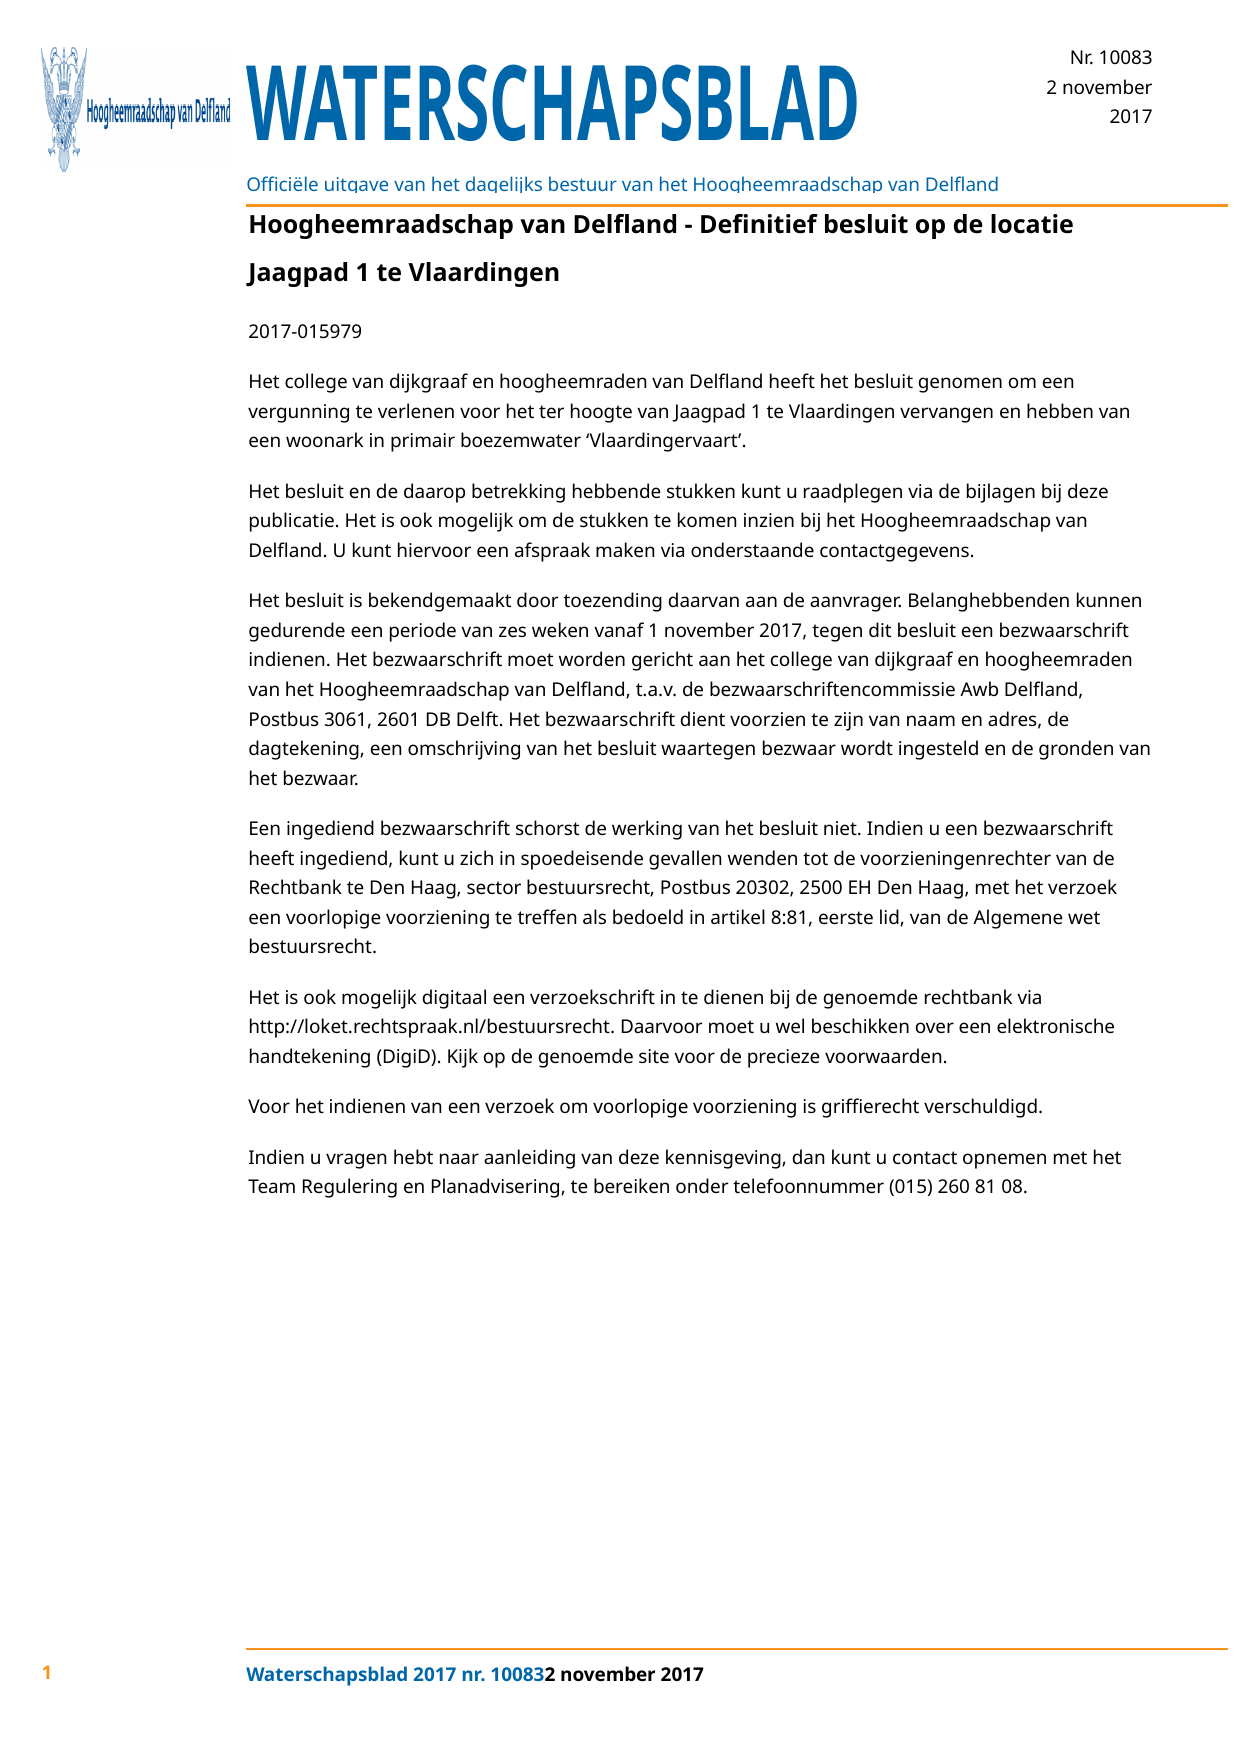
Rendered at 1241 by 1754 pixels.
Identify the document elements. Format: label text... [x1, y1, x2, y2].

text Indien u vragen hebt naar aanleiding van deze kennisgeving, dan kunt u contact opnemen met het Team Regulering en Planadvisering, te bereiken onder telefoonnummer (015) 260 81 08. [248, 1144, 1152, 1199]
text Het college van dijkgraaf en hoogheemraden van Delfland heeft het besluit genomen om een vergunning te verlenen voor het ter hoogte van Jaagpad 1 te Vlaardingen vervangen en hebben van een woonark in primair boezemwater ‘Vlaardingervaart’. [248, 368, 1152, 453]
text Het besluit en de daarop betrekking hebbende stukken kunt u raadplegen via de bijlagen bij deze publicatie. Het is ook mogelijk om de stukken te komen inzien bij het Hoogheemraadschap van Delfland. U kunt hiervoor een afspraak maken via onderstaande contactgegevens. [248, 478, 1152, 563]
text Voor het indienen van een verzoek om voorlopige voorziening is griffierecht verschuldigd. [248, 1094, 1152, 1119]
text Het besluit is bekendgemaakt door toezending daarvan aan de aanvrager. Belanghebbenden kunnen gedurende een periode van zes weken vanaf 1 november 2017, tegen dit besluit een bezwaarschrift indienen. Het bezwaarschrift moet worden gericht aan het college van dijkgraaf en hoogheemraden van het Hoogheemraadschap van Delfland, t.a.v. de bezwaarschriftencommissie Awb Delfland, Postbus 3061, 2601 DB Delft. Het bezwaarschrift dient voorzien te zijn van naam en adres, de dagtekening, een omschrijving van het besluit waartegen bezwaar wordt ingesteld en de gronden van het bezwaar. [248, 587, 1152, 791]
text Het is ook mogelijk digitaal een verzoekschrift in te dienen bij de genoemde rechtbank via http://loket.rechtspraak.nl/bestuursrecht. Daarvoor moet u wel beschikken over een elektronische handtekening (DigiD). Kijk op de genoemde site voor de precieze voorwaarden. [248, 984, 1152, 1069]
text 2017-015979 [248, 318, 1152, 344]
picture [41, 47, 231, 172]
text Een ingediend bezwaarschrift schorst de werking van het besluit niet. Indien u een bezwaarschrift heeft ingediend, kunt u zich in spoedeisende gevallen wenden tot de voorzieningenrechter van de Rechtbank te Den Haag, sector bestuursrecht, Postbus 20302, 2500 EH Den Haag, met het verzoek een voorlopige voorziening te treffen als bedoeld in artikel 8:81, eerste lid, van de Algemene wet bestuursrecht. [248, 815, 1152, 959]
text Hoogheemraadschap van Delfland - Definitief besluit op de locatie Jaagpad 1 te Vlaardingen [248, 207, 1152, 288]
